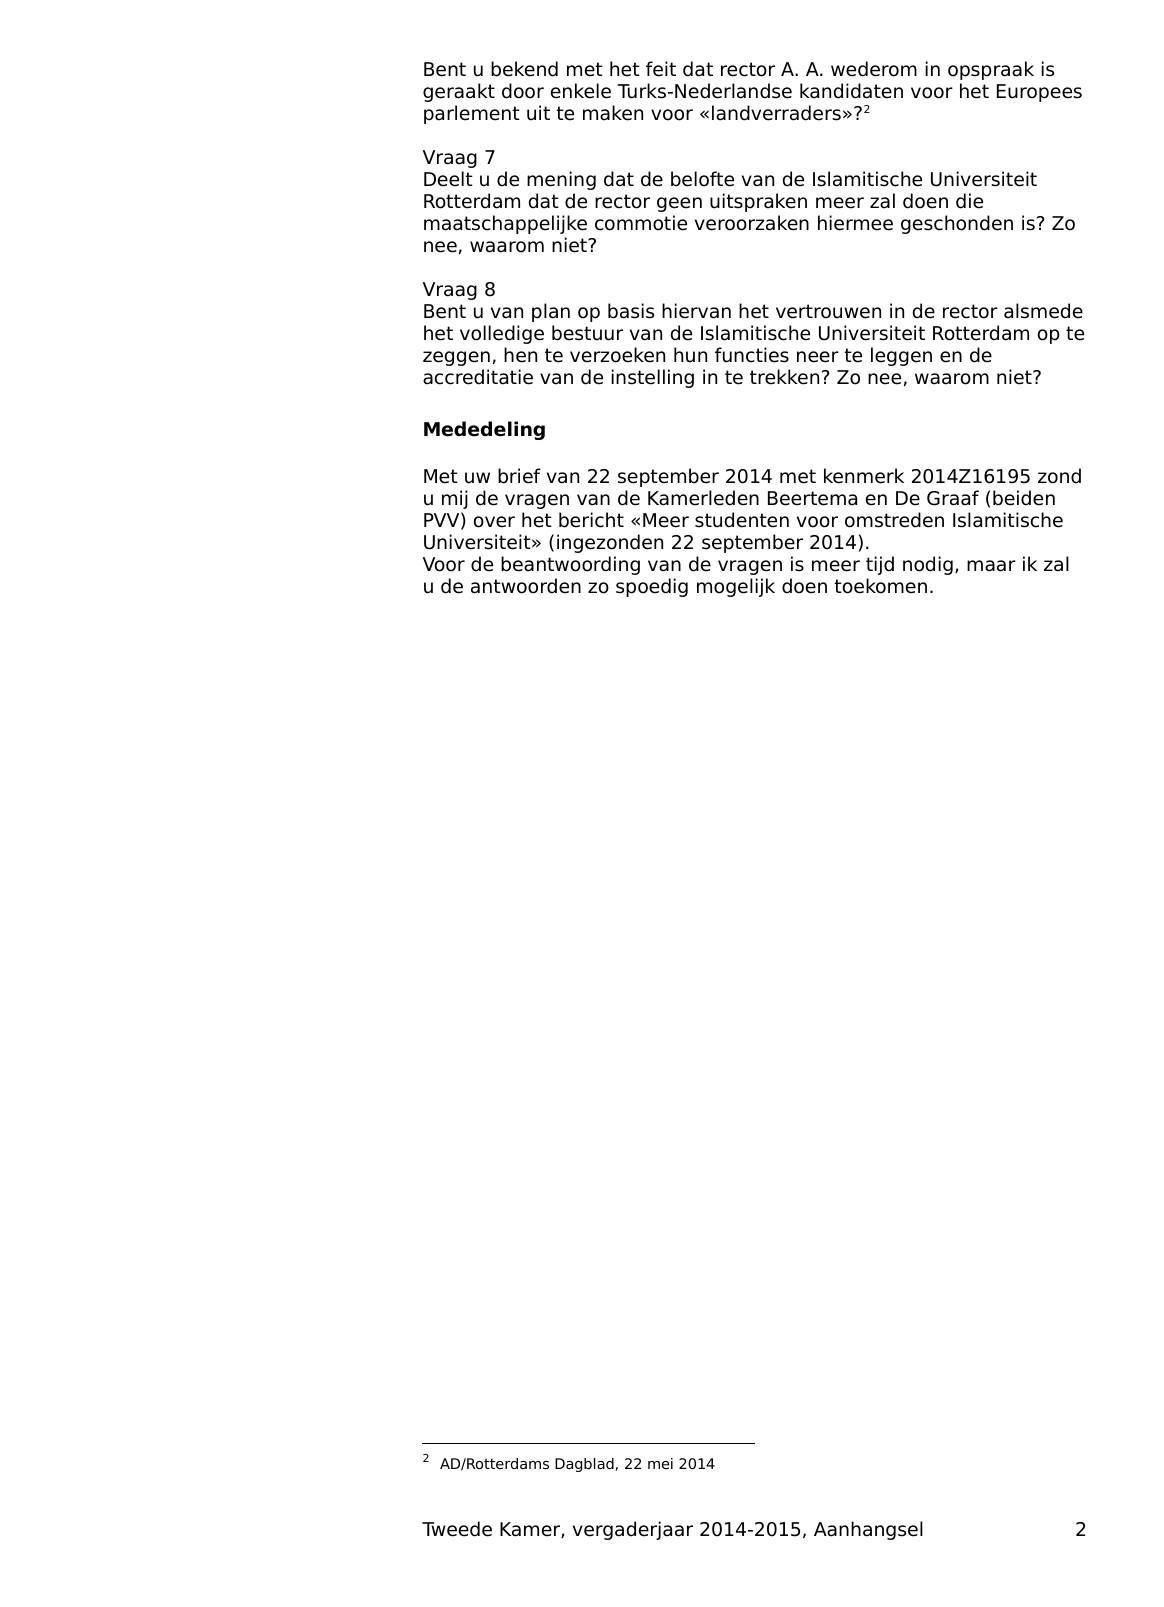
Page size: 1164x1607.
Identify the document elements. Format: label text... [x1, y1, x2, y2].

text Deelt u de mening dat de belofte van de Islamitische Universiteit Rotterdam dat de rector geen uitspraken meer zal doen die maatschappelijke commotie veroorzaken hiermee geschonden is? Zo nee, waarom niet? [422, 169, 1087, 257]
text Vraag 8 [422, 279, 1087, 301]
text Vraag 7 [422, 147, 1087, 169]
text Voor de beantwoording van de vragen is meer tijd nodig, maar ik zal u de antwoorden zo spoedig mogelijk doen toekomen. [422, 554, 1087, 598]
text Bent u van plan op basis hiervan het vertrouwen in de rector alsmede het volledige bestuur van de Islamitische Universiteit Rotterdam op te zeggen, hen te verzoeken hun functies neer te leggen en de accreditatie van de instelling in te trekken? Zo nee, waarom niet? [422, 301, 1087, 389]
text Met uw brief van 22 september 2014 met kenmerk 2014Z16195 zond u mij de vragen van de Kamerleden Beertema en De Graaf (beiden PVV) over het bericht «Meer studenten voor omstreden Islamitische Universiteit» (ingezonden 22 september 2014). [422, 466, 1087, 554]
text AD/Rotterdams Dagblad, 22 mei 2014 [422, 1452, 1087, 1474]
text Bent u bekend met het feit dat rector A. A. wederom in opspraak is geraakt door enkele Turks-Nederlandse kandidaten voor het Europees parlement uit te maken voor «landverraders»? [422, 59, 1087, 125]
subtitle Mededeling [422, 419, 1087, 441]
